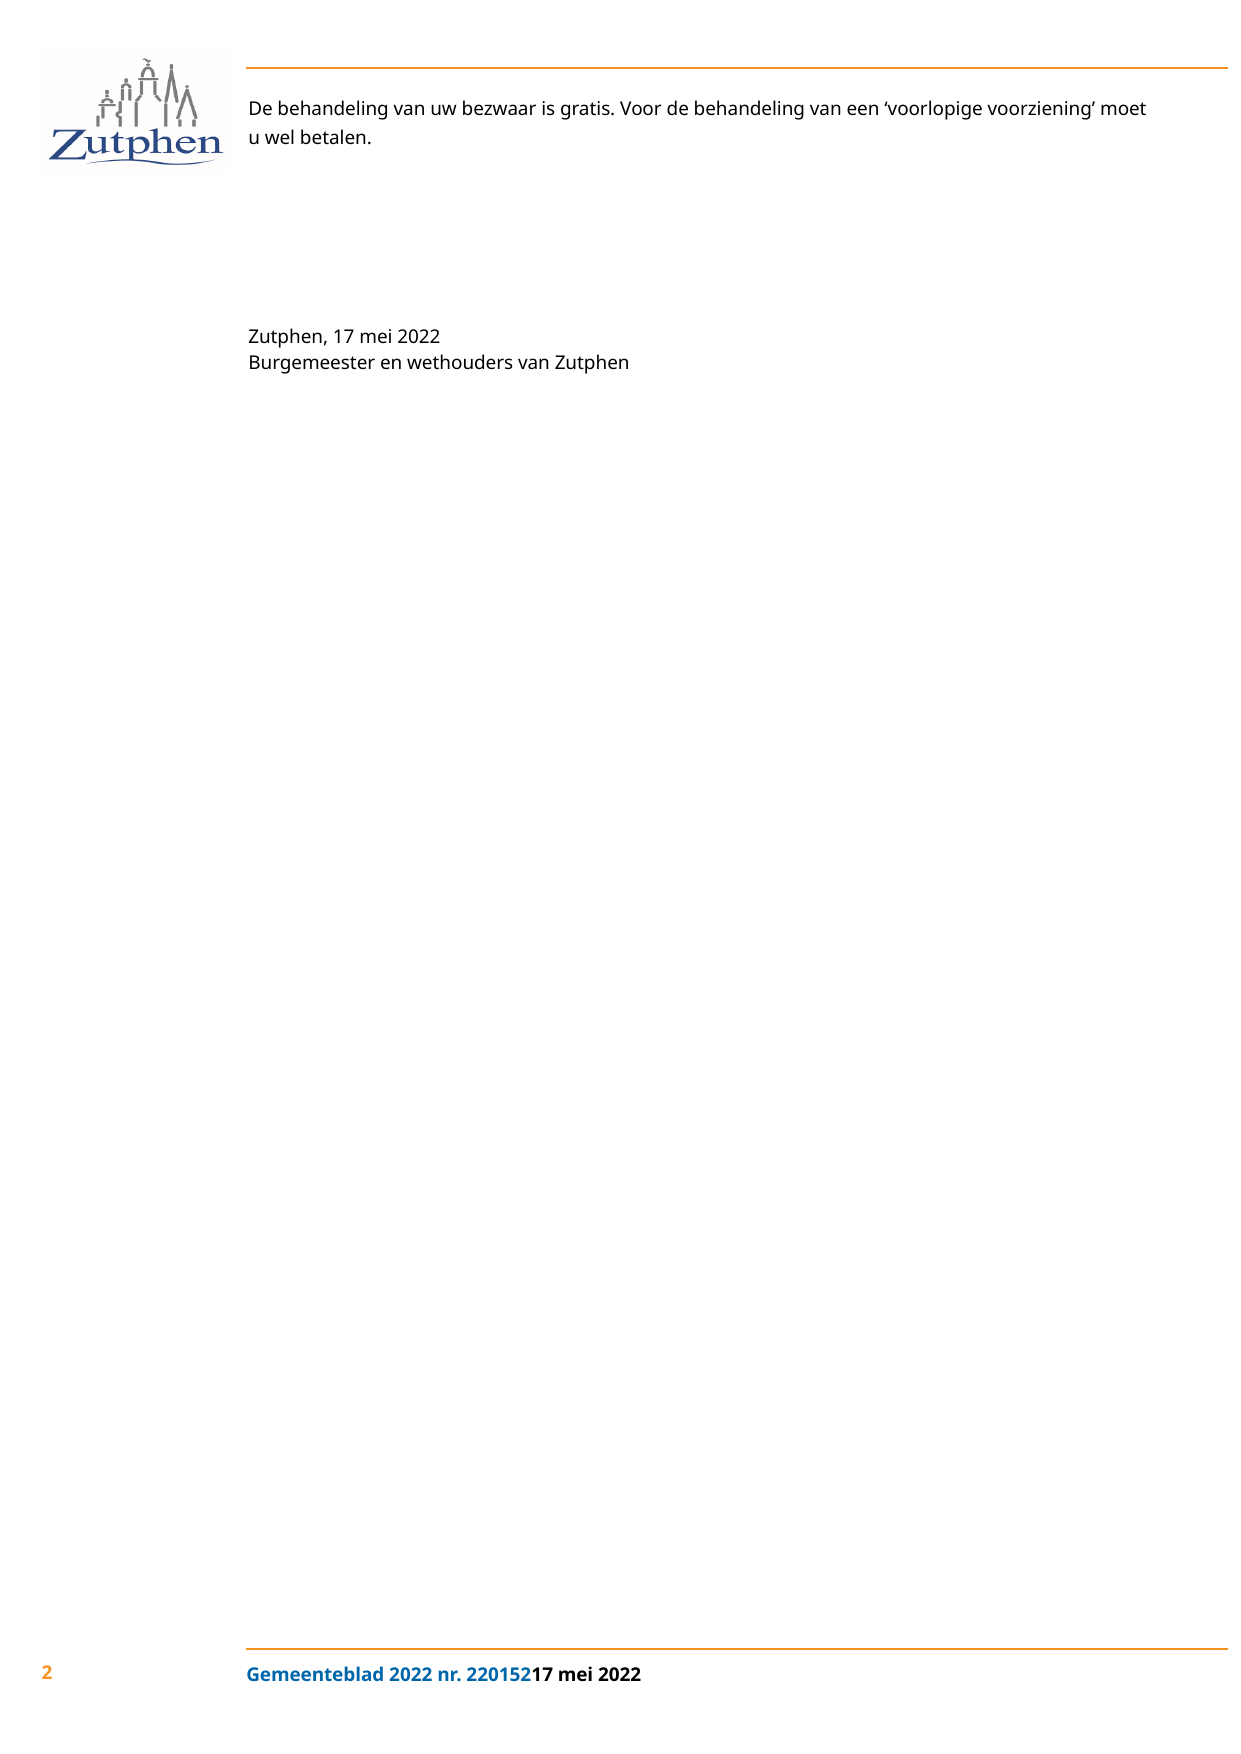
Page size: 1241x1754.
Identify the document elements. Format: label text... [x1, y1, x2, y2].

text Burgemeester en wethouders van Zutphen [248, 349, 1152, 375]
picture [41, 47, 231, 172]
text Zutphen, 17 mei 2022 [248, 323, 1152, 349]
text De behandeling van uw bezwaar is gratis. Voor de behandeling van een ‘voorlopige voorziening’ moet u wel betalen. [248, 95, 1152, 150]
